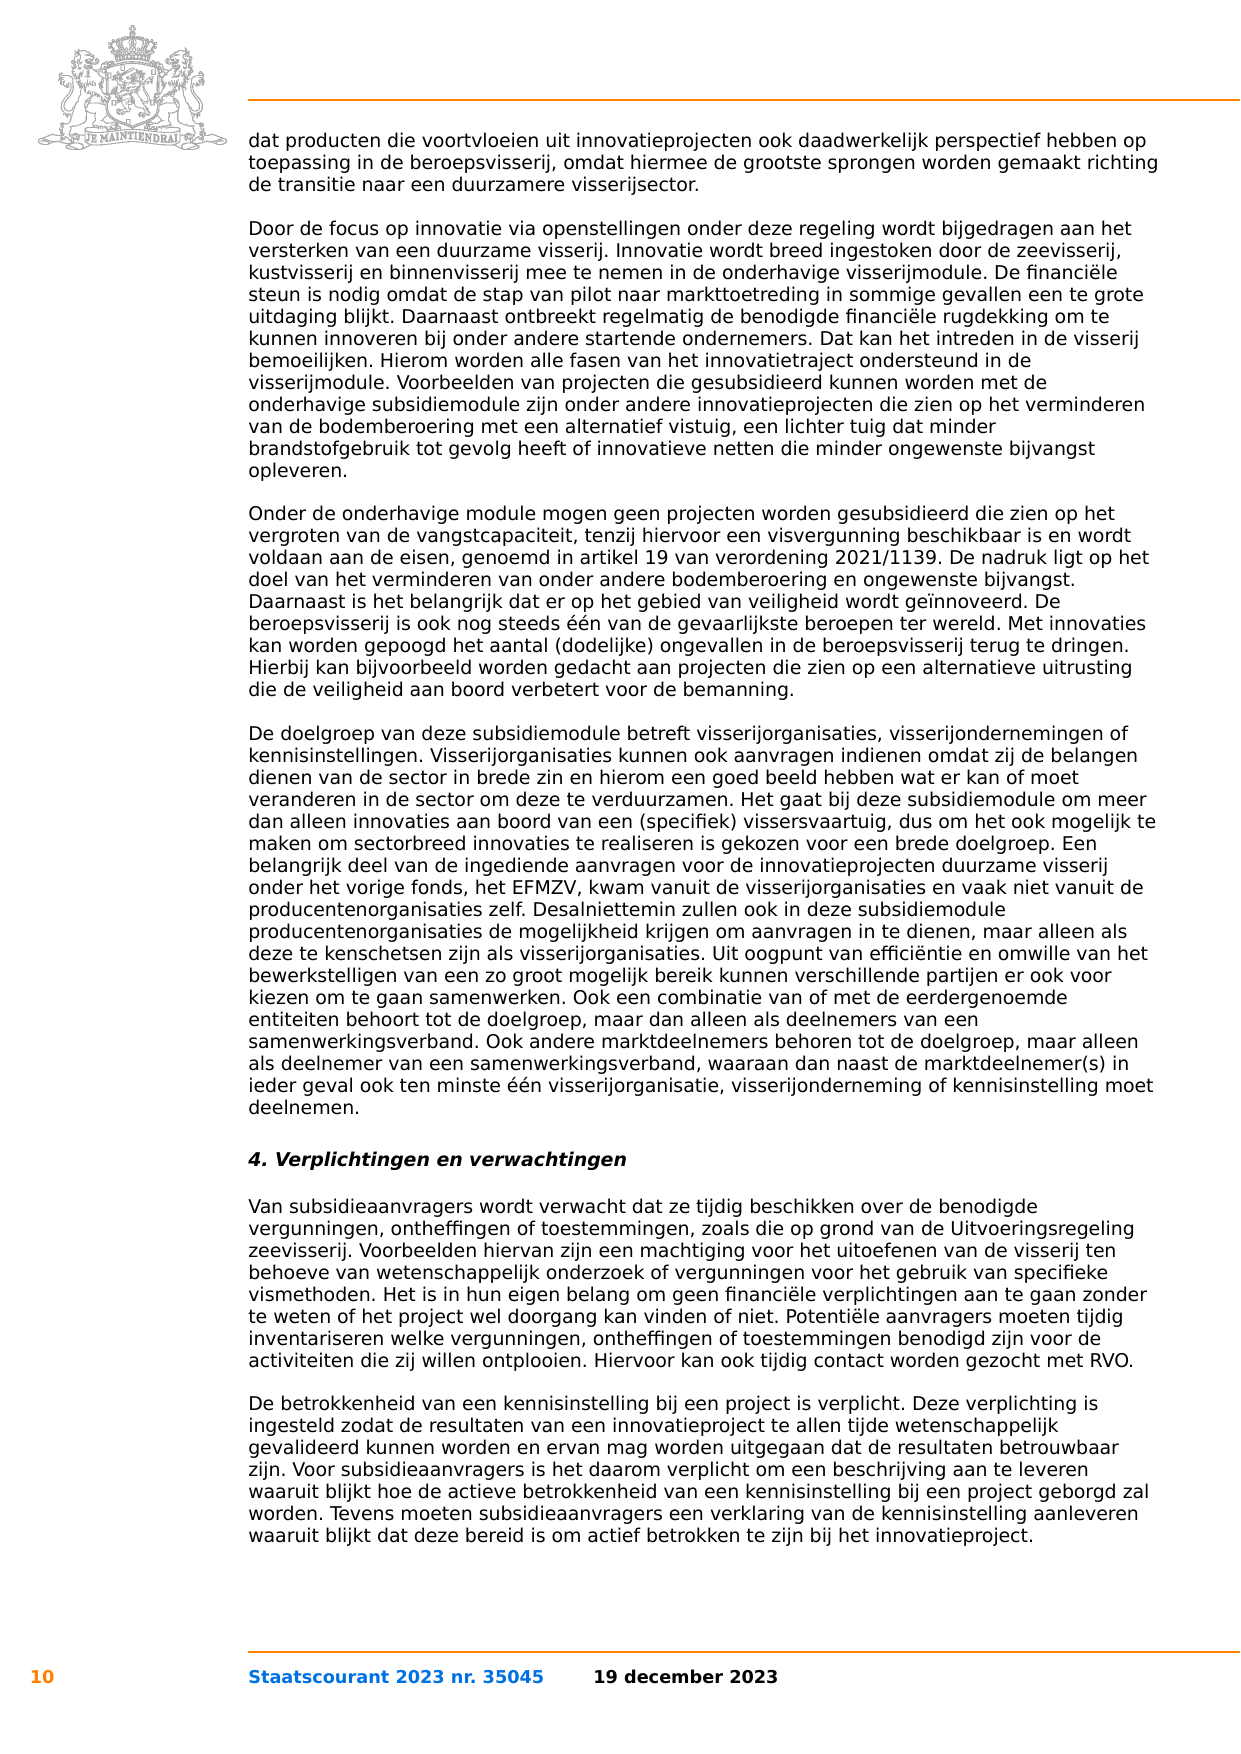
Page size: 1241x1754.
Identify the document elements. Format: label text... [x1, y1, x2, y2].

text De betrokkenheid van een kennisinstelling bij een project is verplicht. Deze verplichting is ingesteld zodat de resultaten van een innovatieproject te allen tijde wetenschappelijk gevalideerd kunnen worden en ervan mag worden uitgegaan dat de resultaten betrouwbaar zijn. Voor subsidieaanvragers is het daarom verplicht om een beschrijving aan te leveren waaruit blijkt hoe de actieve betrokkenheid van een kennisinstelling bij een project geborgd zal worden. Tevens moeten subsidieaanvragers een verklaring van de kennisinstelling aanleveren waaruit blijkt dat deze bereid is om actief betrokken te zijn bij het innovatieproject. [248, 1393, 1163, 1547]
text De doelgroep van deze subsidiemodule betreft visserijorganisaties, visserijondernemingen of kennisinstellingen. Visserijorganisaties kunnen ook aanvragen indienen omdat zij de belangen dienen van de sector in brede zin en hierom een goed beeld hebben wat er kan of moet veranderen in de sector om deze te verduurzamen. Het gaat bij deze subsidiemodule om meer dan alleen innovaties aan boord van een (specifiek) vissersvaartuig, dus om het ook mogelijk te maken om sectorbreed innovaties te realiseren is gekozen voor een brede doelgroep. Een belangrijk deel van de ingediende aanvragen voor de innovatieprojecten duurzame visserij onder het vorige fonds, het EFMZV, kwam vanuit de visserijorganisaties en vaak niet vanuit de producentenorganisaties zelf. Desalniettemin zullen ook in deze subsidiemodule producentenorganisaties de mogelijkheid krijgen om aanvragen in te dienen, maar alleen als deze te kenschetsen zijn als visserijorganisaties. Uit oogpunt van efficiëntie en omwille van het bewerkstelligen van een zo groot mogelijk bereik kunnen verschillende partijen er ook voor kiezen om te gaan samenwerken. Ook een combinatie van of met de eerdergenoemde entiteiten behoort tot de doelgroep, maar dan alleen als deelnemers van een samenwerkingsverband. Ook andere marktdeelnemers behoren tot de doelgroep, maar alleen als deelnemer van een samenwerkingsverband, waaraan dan naast de marktdeelnemer(s) in ieder geval ook ten minste één visserijorganisatie, visserijonderneming of kennisinstelling moet deelnemen. [248, 723, 1163, 1119]
text Onder de onderhavige module mogen geen projecten worden gesubsidieerd die zien op het vergroten van de vangstcapaciteit, tenzij hiervoor een visvergunning beschikbaar is en wordt voldaan aan de eisen, genoemd in artikel 19 van verordening 2021/1139. De nadruk ligt op het doel van het verminderen van onder andere bodemberoering en ongewenste bijvangst. Daarnaast is het belangrijk dat er op het gebied van veiligheid wordt geïnnoveerd. De beroepsvisserij is ook nog steeds één van de gevaarlijkste beroepen ter wereld. Met innovaties kan worden gepoogd het aantal (dodelijke) ongevallen in de beroepsvisserij terug te dringen. Hierbij kan bijvoorbeeld worden gedacht aan projecten die zien op een alternatieve uitrusting die de veiligheid aan boord verbetert voor de bemanning. [248, 503, 1163, 701]
text Van subsidieaanvragers wordt verwacht dat ze tijdig beschikken over de benodigde vergunningen, ontheffingen of toestemmingen, zoals die op grond van de Uitvoeringsregeling zeevisserij. Voorbeelden hiervan zijn een machtiging voor het uitoefenen van de visserij ten behoeve van wetenschappelijk onderzoek of vergunningen voor het gebruik van specifieke vismethoden. Het is in hun eigen belang om geen financiële verplichtingen aan te gaan zonder te weten of het project wel doorgang kan vinden of niet. Potentiële aanvragers moeten tijdig inventariseren welke vergunningen, ontheffingen of toestemmingen benodigd zijn voor de activiteiten die zij willen ontplooien. Hiervoor kan ook tijdig contact worden gezocht met RVO. [248, 1196, 1163, 1371]
subtitle 4. Verplichtingen en verwachtingen [248, 1149, 1163, 1171]
text dat producten die voortvloeien uit innovatieprojecten ook daadwerkelijk perspectief hebben op toepassing in de beroepsvisserij, omdat hiermee de grootste sprongen worden gemaakt richting de transitie naar een duurzamere visserijsector. [248, 130, 1163, 196]
picture [38, 25, 227, 150]
text Door de focus op innovatie via openstellingen onder deze regeling wordt bijgedragen aan het versterken van een duurzame visserij. Innovatie wordt breed ingestoken door de zeevisserij, kustvisserij en binnenvisserij mee te nemen in de onderhavige visserijmodule. De financiële steun is nodig omdat de stap van pilot naar markttoetreding in sommige gevallen een te grote uitdaging blijkt. Daarnaast ontbreekt regelmatig de benodigde financiële rugdekking om te kunnen innoveren bij onder andere startende ondernemers. Dat kan het intreden in de visserij bemoeilijken. Hierom worden alle fasen van het innovatietraject ondersteund in de visserijmodule. Voorbeelden van projecten die gesubsidieerd kunnen worden met de onderhavige subsidiemodule zijn onder andere innovatieprojecten die zien op het verminderen van de bodemberoering met een alternatief vistuig, een lichter tuig dat minder brandstofgebruik tot gevolg heeft of innovatieve netten die minder ongewenste bijvangst opleveren. [248, 218, 1163, 481]
